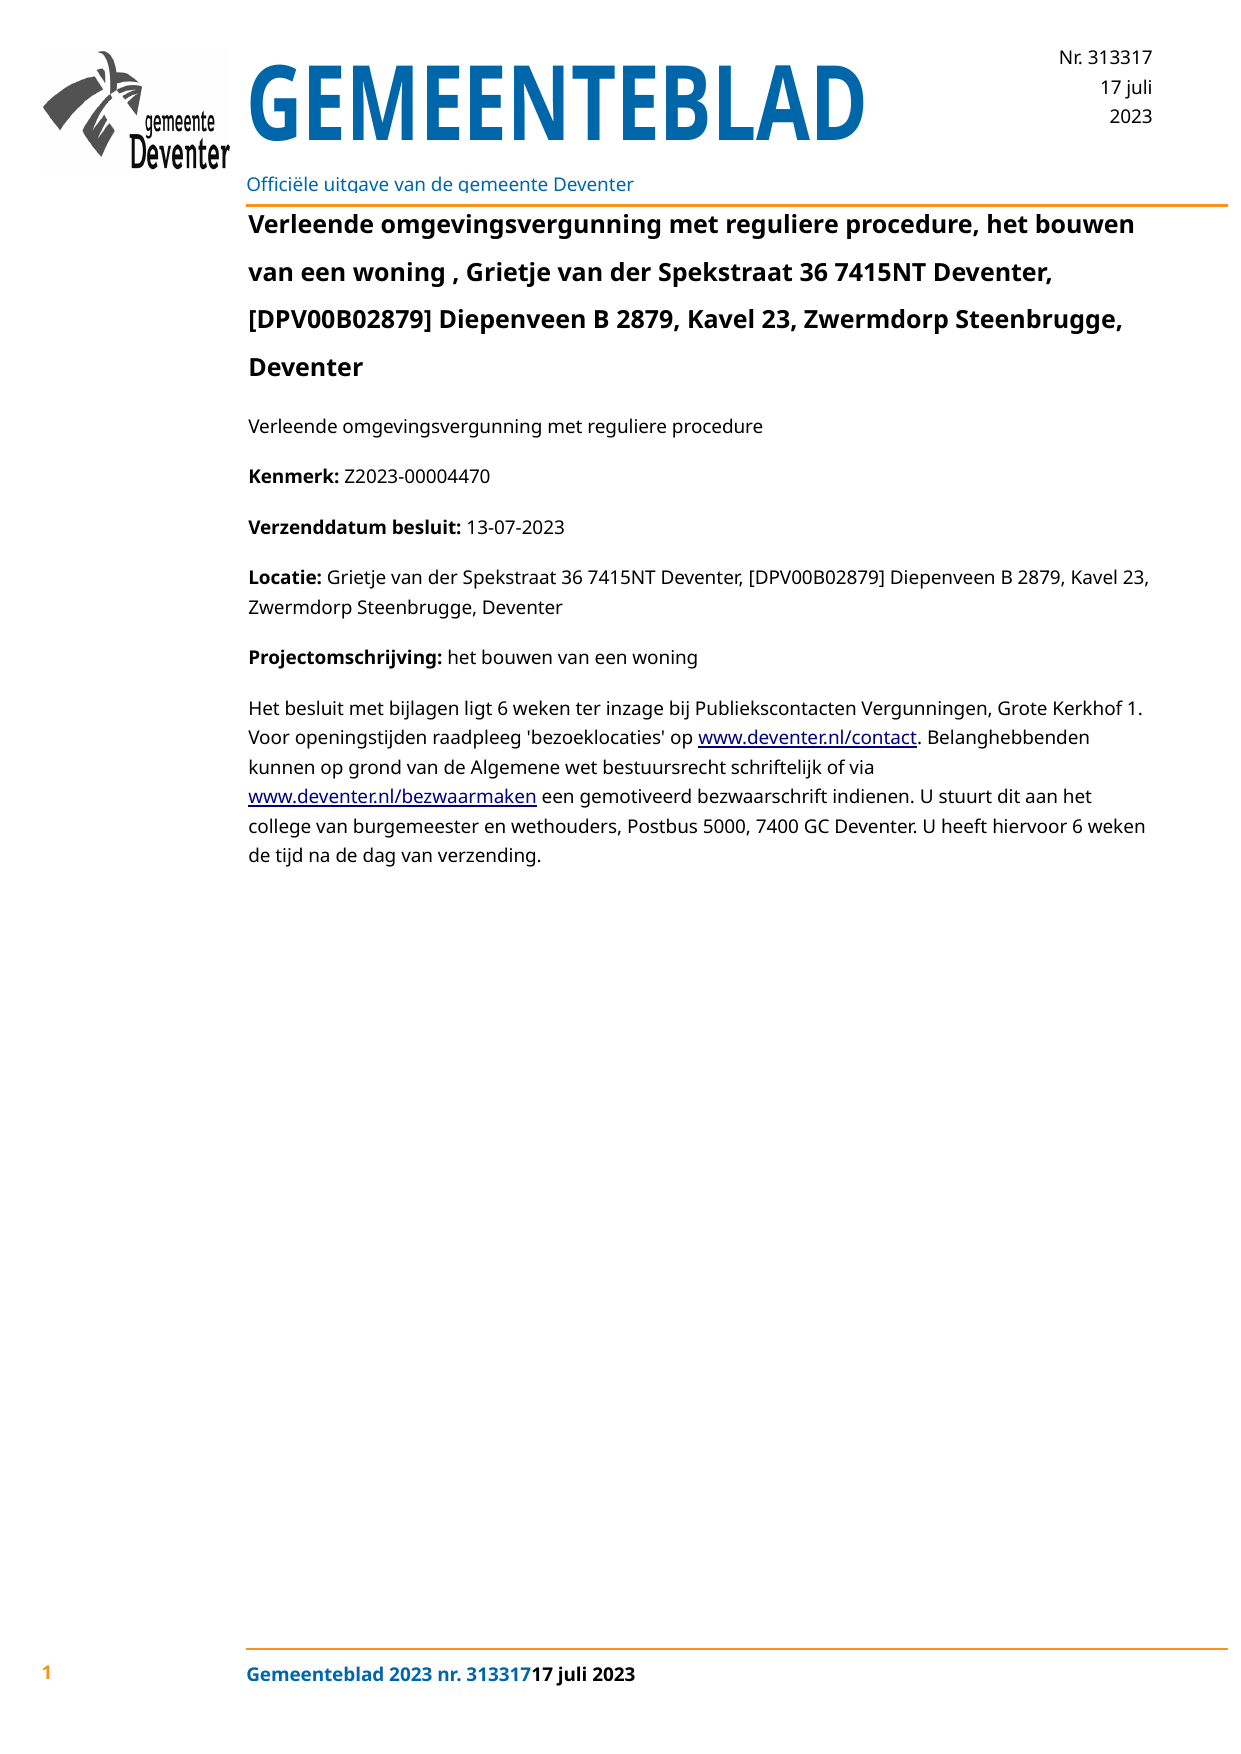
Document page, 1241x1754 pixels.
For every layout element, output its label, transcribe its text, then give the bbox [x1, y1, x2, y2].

text Verleende omgevingsvergunning met reguliere procedure, het bouwen van een woning , Grietje van der Spekstraat 36 7415NT Deventer, [DPV00B02879] Diepenveen B 2879, Kavel 23, Zwermdorp Steenbrugge, Deventer [248, 207, 1152, 384]
text Het besluit met bijlagen ligt 6 weken ter inzage bij Publiekscontacten Vergunningen, Grote Kerkhof 1. Voor openingstijden raadpleeg 'bezoeklocaties' op www.deventer.nl/contact. Belanghebbenden kunnen op grond van de Algemene wet bestuursrecht schriftelijk of via www.deventer.nl/bezwaarmaken een gemotiveerd bezwaarschrift indienen. U stuurt dit aan het college van burgemeester en wethouders, Postbus 5000, 7400 GC Deventer. U heeft hiervoor 6 weken de tijd na de dag van verzending. [248, 695, 1152, 868]
text Projectomschrijving: het bouwen van een woning [248, 644, 1152, 670]
text Kenmerk: Z2023-00004470 [248, 463, 1152, 489]
picture [41, 47, 231, 172]
text Verleende omgevingsvergunning met reguliere procedure [248, 413, 1152, 439]
text Verzenddatum besluit: 13-07-2023 [248, 514, 1152, 540]
text Locatie: Grietje van der Spekstraat 36 7415NT Deventer, [DPV00B02879] Diepenveen B 2879, Kavel 23, Zwermdorp Steenbrugge, Deventer [248, 564, 1152, 620]
